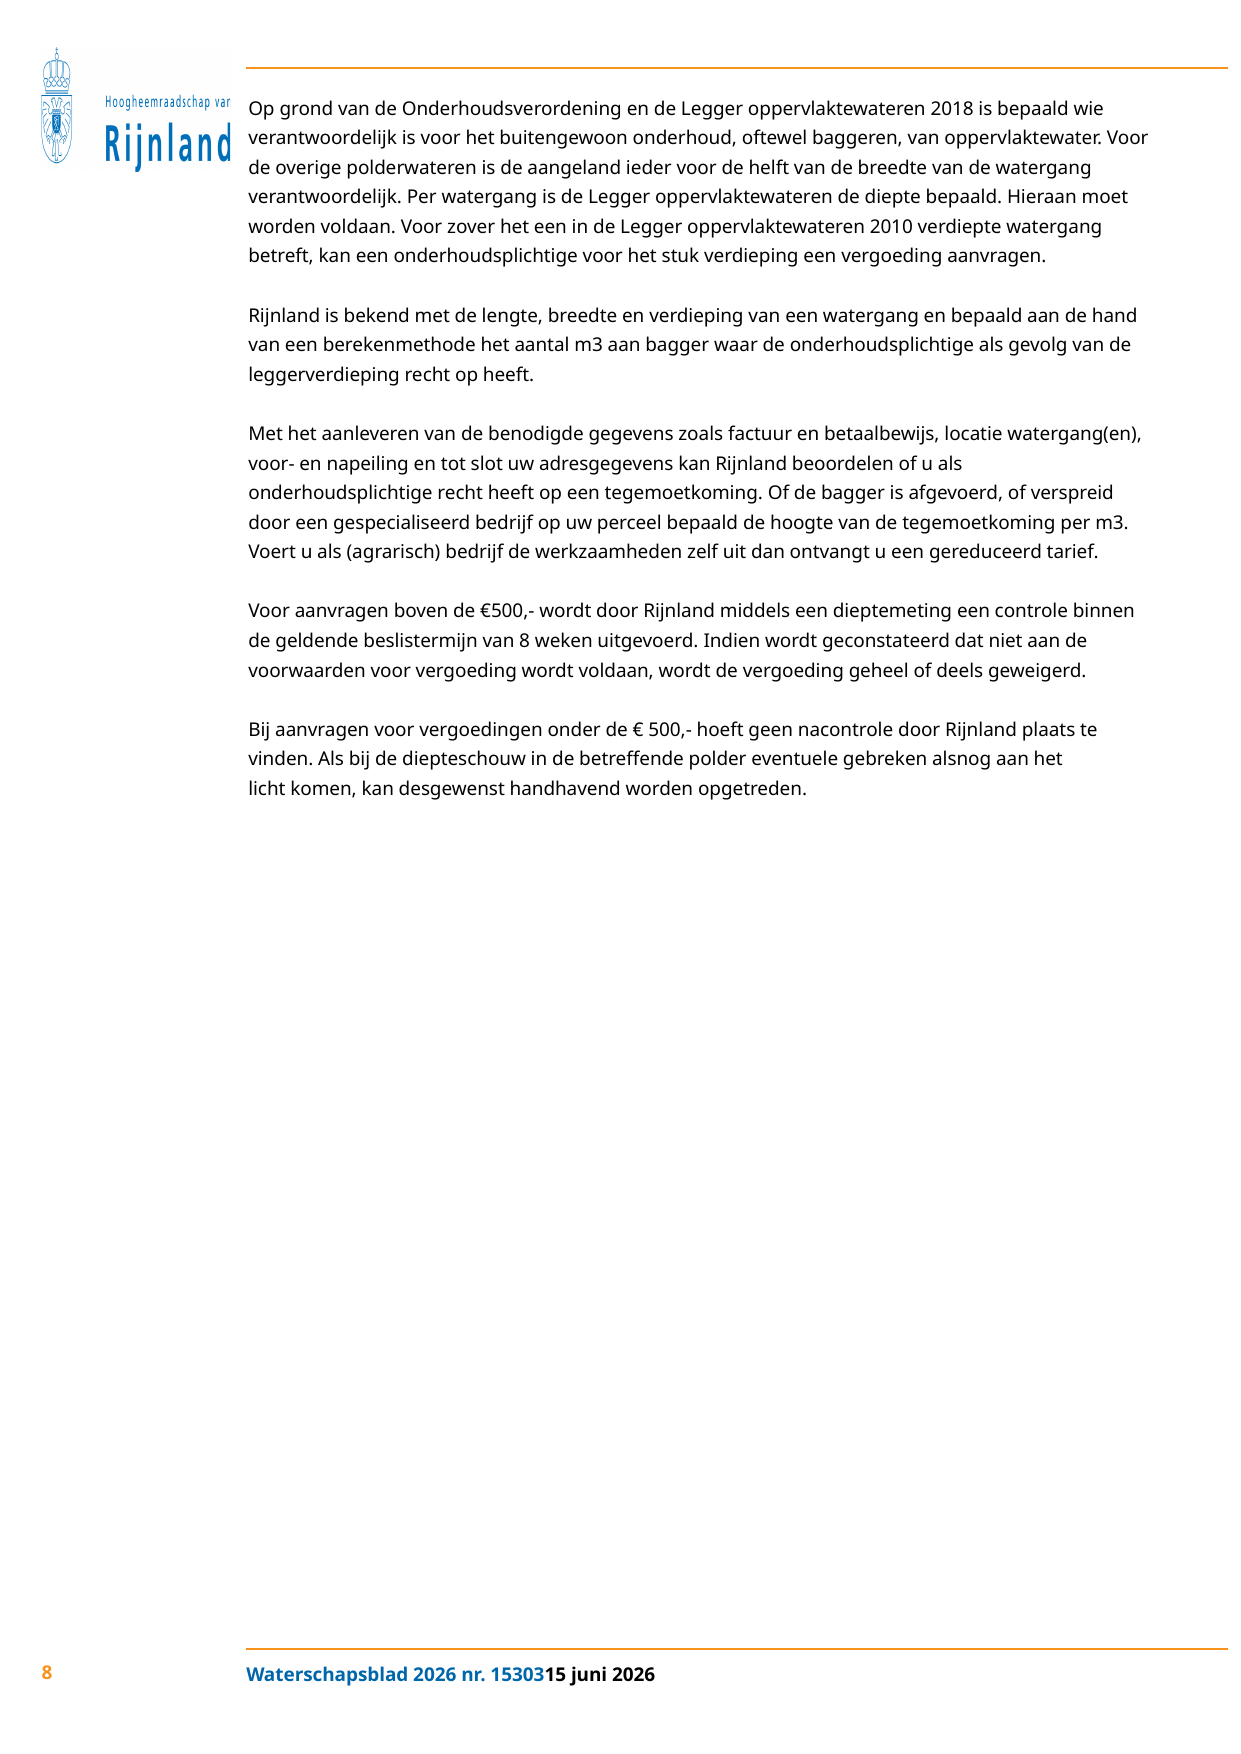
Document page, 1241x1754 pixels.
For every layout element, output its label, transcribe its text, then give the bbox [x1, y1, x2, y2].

text Bij aanvragen voor vergoedingen onder de € 500,- hoeft geen nacontrole door Rijnland plaats te vinden. Als bij de diepteschouw in de betreffende polder eventuele gebreken alsnog aan het licht komen, kan desgewenst handhavend worden opgetreden. [248, 716, 1152, 801]
text Rijnland is bekend met de lengte, breedte en verdieping van een watergang en bepaald aan de hand van een berekenmethode het aantal m3 aan bagger waar de onderhoudsplichtige als gevolg van de leggerverdieping recht op heeft. [248, 302, 1152, 387]
text Op grond van de Onderhoudsverordening en de Legger oppervlaktewateren 2018 is bepaald wie verantwoordelijk is voor het buitengewoon onderhoud, oftewel baggeren, van oppervlaktewater. Voor de overige polderwateren is de aangeland ieder voor de helft van de breedte van de watergang verantwoordelijk. Per watergang is de Legger oppervlaktewateren de diepte bepaald. Hieraan moet worden voldaan. Voor zover het een in de Legger oppervlaktewateren 2010 verdiepte watergang betreft, kan een onderhoudsplichtige voor het stuk verdieping een vergoeding aanvragen. [248, 95, 1152, 268]
picture [41, 47, 231, 172]
text Voor aanvragen boven de €500,- wordt door Rijnland middels een dieptemeting een controle binnen de geldende beslistermijn van 8 weken uitgevoerd. Indien wordt geconstateerd dat niet aan de voorwaarden voor vergoeding wordt voldaan, wordt de vergoeding geheel of deels geweigerd. [248, 598, 1152, 683]
text Met het aanleveren van de benodigde gegevens zoals factuur en betaalbewijs, locatie watergang(en), voor- en napeiling en tot slot uw adresgegevens kan Rijnland beoordelen of u als onderhoudsplichtige recht heeft op een tegemoetkoming. Of de bagger is afgevoerd, of verspreid door een gespecialiseerd bedrijf op uw perceel bepaald de hoogte van de tegemoetkoming per m3. Voert u als (agrarisch) bedrijf de werkzaamheden zelf uit dan ontvangt u een gereduceerd tarief. [248, 420, 1152, 564]
